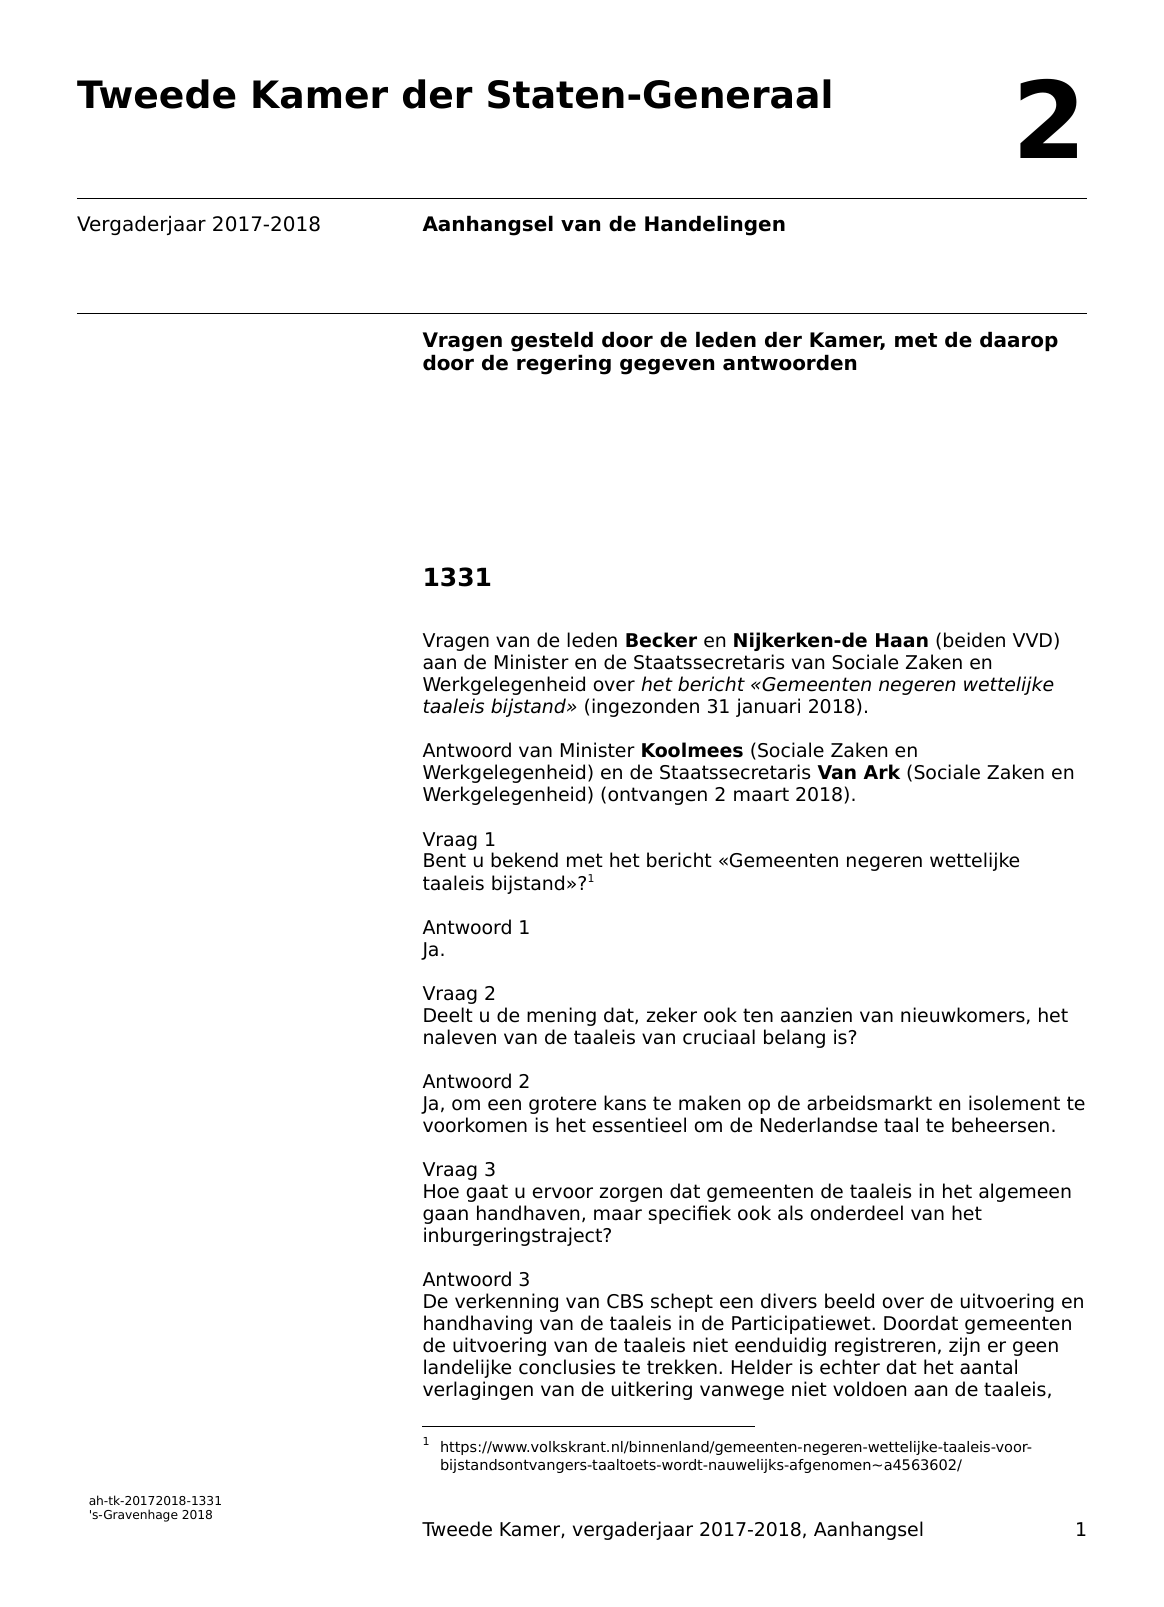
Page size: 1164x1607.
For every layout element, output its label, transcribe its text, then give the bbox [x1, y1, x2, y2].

table_cell Vergaderjaar 2017-2018 [77, 199, 422, 313]
text Vraag 2 [422, 983, 1087, 1005]
text Ja. [422, 938, 1087, 961]
text ah-tk-20172018-1331 [88, 1494, 323, 1508]
text Vraag 3 [422, 1159, 1087, 1181]
table_cell [77, 314, 422, 375]
text Bent u bekend met het bericht «Gemeenten negeren wettelijke taaleis bijstand»? [422, 850, 1087, 894]
text Antwoord 1 [422, 917, 1087, 938]
table_header Tweede Kamer der Staten-Generaal [77, 59, 886, 198]
table_cell Vragen gesteld door de leden der Kamer, met de daarop door de regering gegeven antwoorden [422, 314, 1087, 375]
text Hoe gaat u ervoor zorgen dat gemeenten de taaleis in het algemeen gaan handhaven, maar specifiek ook als onderdeel van het inburgeringstraject? [422, 1181, 1087, 1247]
text Ja, om een grotere kans te maken op de arbeidsmarkt en isolement te voorkomen is het essentieel om de Nederlandse taal te beheersen. [422, 1093, 1087, 1137]
text 1331 [422, 563, 1087, 592]
text Antwoord van Minister Koolmees (Sociale Zaken en Werkgelegenheid) en de Staatssecretaris Van Ark (Sociale Zaken en Werkgelegenheid) (ontvangen 2 maart 2018). [422, 740, 1087, 806]
text Deelt u de mening dat, zeker ook ten aanzien van nieuwkomers, het naleven van de taaleis van cruciaal belang is? [422, 1005, 1087, 1049]
text Vraag 1 [422, 828, 1087, 850]
table_header 2 [886, 59, 1087, 198]
text 's-Gravenhage 2018 [88, 1508, 323, 1522]
text De verkenning van CBS schept een divers beeld over de uitvoering en handhaving van de taaleis in de Participatiewet. Doordat gemeenten de uitvoering van de taaleis niet eenduidig registreren, zijn er geen landelijke conclusies te trekken. Helder is echter dat het aantal verlagingen van de uitkering vanwege niet voldoen aan de taaleis, [422, 1291, 1087, 1401]
table_cell Aanhangsel van de Handelingen [422, 199, 1087, 313]
text Antwoord 2 [422, 1071, 1087, 1093]
text Vragen van de leden Becker en Nijkerken-de Haan (beiden VVD) aan de Minister en de Staatssecretaris van Sociale Zaken en Werkgelegenheid over het bericht «Gemeenten negeren wettelijke taaleis bijstand» (ingezonden 31 januari 2018). [422, 630, 1087, 718]
text Antwoord 3 [422, 1269, 1087, 1291]
text https://www.volkskrant.nl/binnenland/gemeenten-negeren-wettelijke-taaleis-voor-bijstandsontvangers-taaltoets-wordt-nauwelijks-afgenomen~a4563602/ [422, 1435, 1087, 1474]
